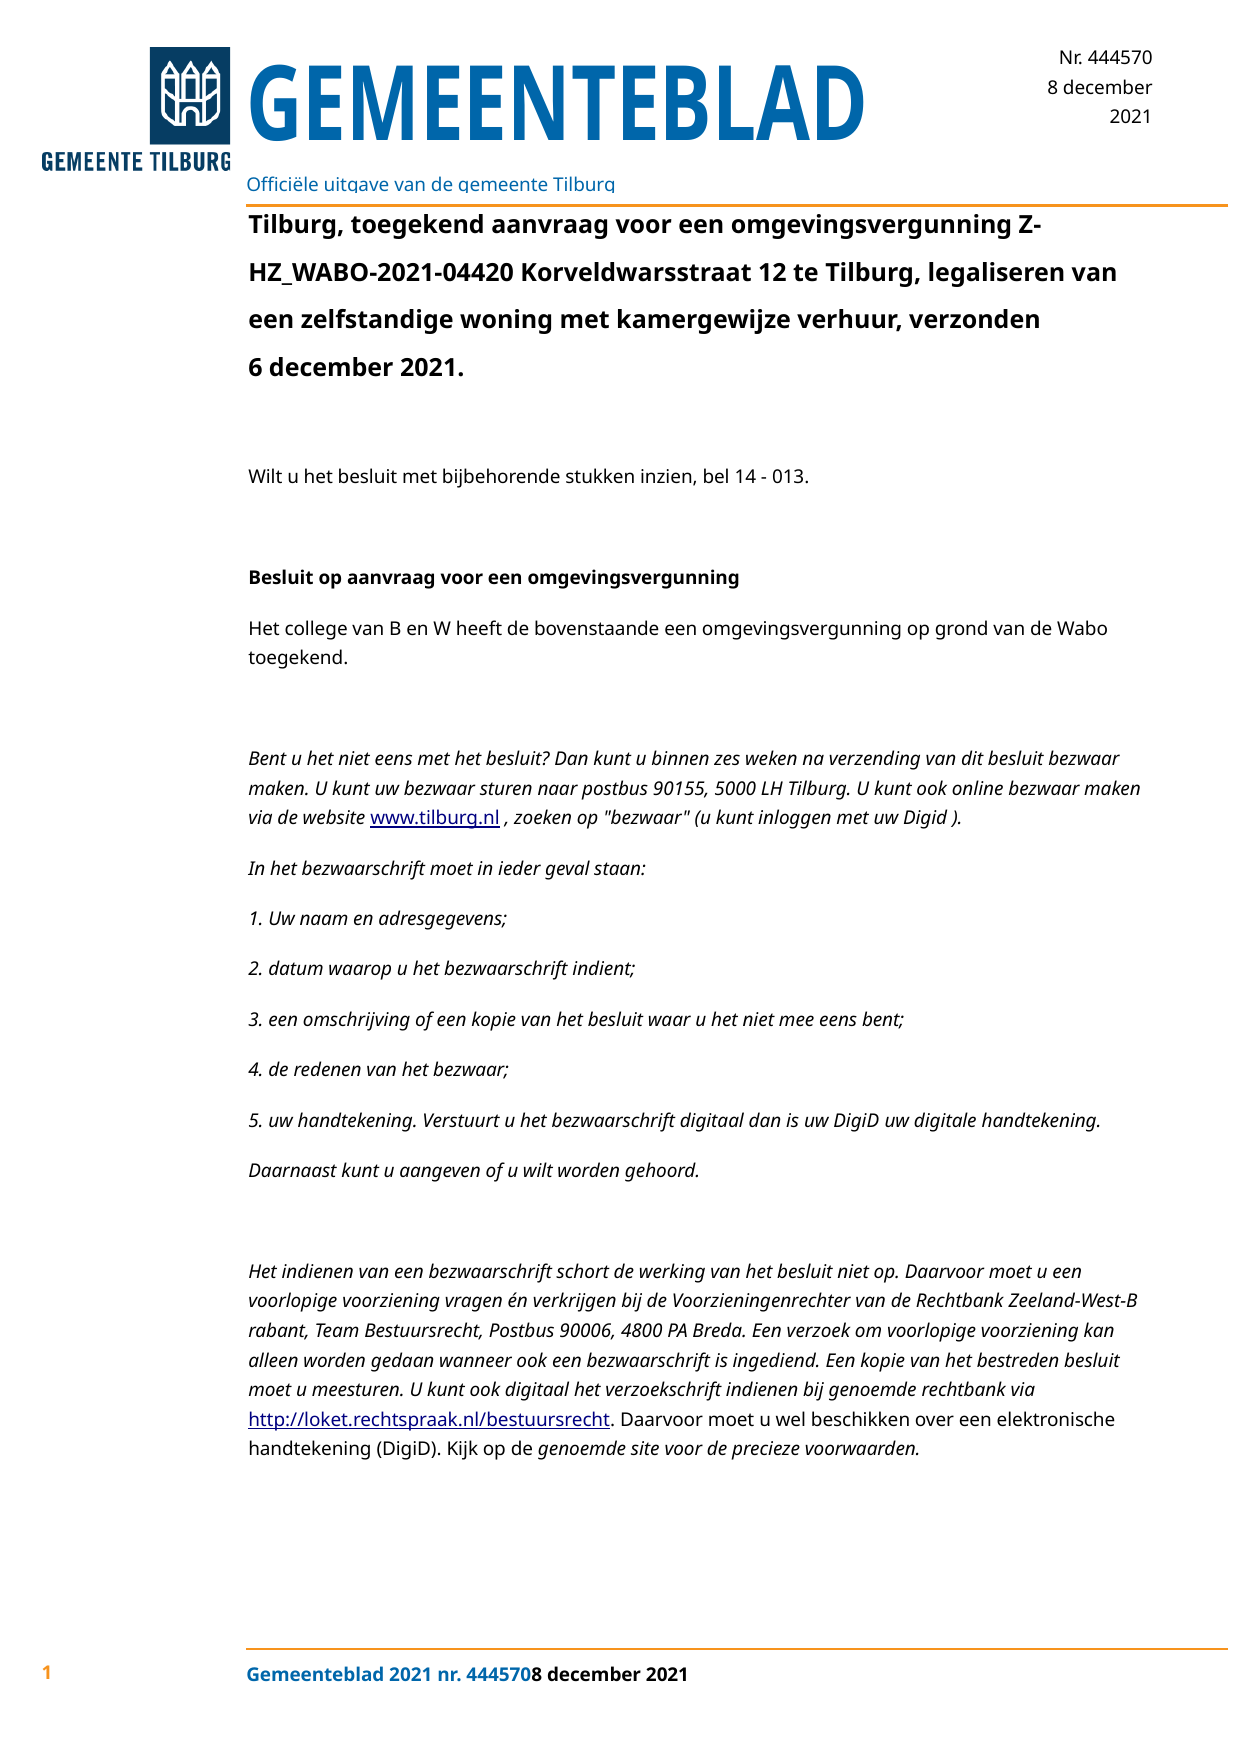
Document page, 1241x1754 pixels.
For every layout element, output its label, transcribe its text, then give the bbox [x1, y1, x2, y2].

text In het bezwaarschrift moet in ieder geval staan: [248, 855, 1152, 881]
text 4. de redenen van het bezwaar; [248, 1056, 1152, 1082]
text Besluit op aanvraag voor een omgevingsvergunning [248, 564, 1152, 590]
text Wilt u het besluit met bijbehorende stukken inzien, bel 14 - 013. [248, 463, 1152, 489]
text 5. uw handtekening. Verstuurt u het bezwaarschrift digitaal dan is uw DigiD uw digitale handtekening. [248, 1107, 1152, 1133]
text Bent u het niet eens met het besluit? Dan kunt u binnen zes weken na verzending van dit besluit bezwaar maken. U kunt uw bezwaar sturen naar postbus 90155, 5000 LH Tilburg. U kunt ook online bezwaar maken via de website www.tilburg.nl , zoeken op "bezwaar" (u kunt inloggen met uw Digid ). [248, 745, 1152, 830]
text Het indienen van een bezwaarschrift schort de werking van het besluit niet op. Daarvoor moet u een voorlopige voorziening vragen én verkrijgen bij de Voorzieningenrechter van de Rechtbank Zeeland-West-B rabant, Team Bestuursrecht, Postbus 90006, 4800 PA Breda. Een verzoek om voorlopige voorziening kan alleen worden gedaan wanneer ook een bezwaarschrift is ingediend. Een kopie van het bestreden besluit moet u meesturen. U kunt ook digitaal het verzoekschrift indienen bij genoemde rechtbank via http://loket.rechtspraak.nl/bestuursrecht. Daarvoor moet u wel beschikken over een elektronische handtekening (DigiD). Kijk op de genoemde site voor de precieze voorwaarden. [248, 1258, 1152, 1461]
text Daarnaast kunt u aangeven of u wilt worden gehoord. [248, 1157, 1152, 1183]
text 3. een omschrijving of een kopie van het besluit waar u het niet mee eens bent; [248, 1006, 1152, 1032]
text Het college van B en W heeft de bovenstaande een omgevingsvergunning op grond van de Wabo toegekend. [248, 615, 1152, 670]
text Tilburg, toegekend aanvraag voor een omgevingsvergunning Z-HZ_WABO-2021-04420 Korveldwarsstraat 12 te Tilburg, legaliseren van een zelfstandige woning met kamergewijze verhuur, verzonden 6 december 2021. [248, 207, 1152, 384]
picture [41, 47, 231, 172]
text 1. Uw naam en adresgegevens; [248, 905, 1152, 931]
text 2. datum waarop u het bezwaarschrift indient; [248, 956, 1152, 981]
